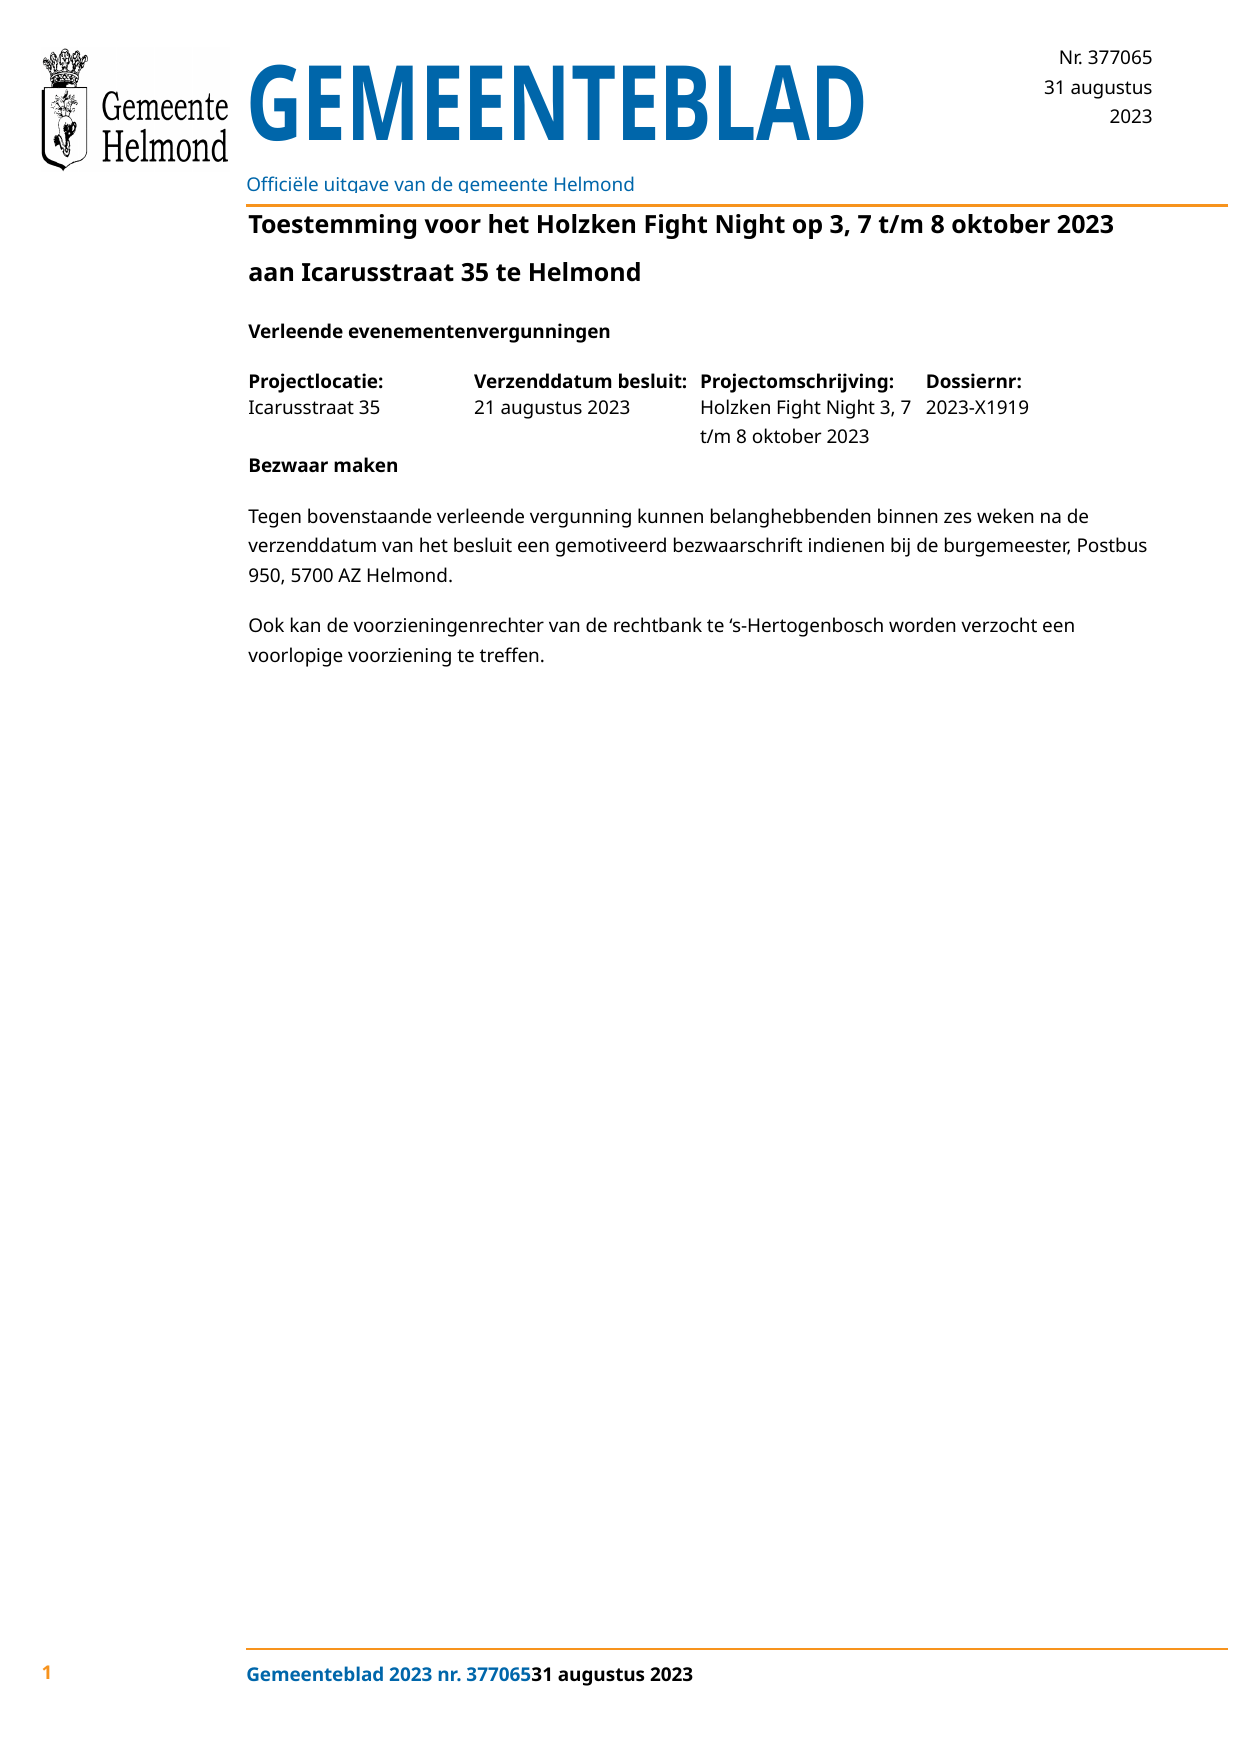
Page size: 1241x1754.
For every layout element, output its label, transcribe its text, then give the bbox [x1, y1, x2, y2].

table_header Projectlocatie: [248, 369, 474, 394]
text Verleende evenementenvergunningen [248, 318, 1152, 344]
table_header Verzenddatum besluit: [474, 369, 700, 394]
table_header Dossiernr: [926, 369, 1152, 394]
table_cell 2023-X1919 [926, 394, 1152, 449]
text Tegen bovenstaande verleende vergunning kunnen belanghebbenden binnen zes weken na de verzenddatum van het besluit een gemotiveerd bezwaarschrift indienen bij de burgemeester, Postbus 950, 5700 AZ Helmond. [248, 503, 1152, 588]
table_header Projectomschrijving: [700, 369, 926, 394]
text Ook kan de voorzieningenrechter van de rechtbank te ‘s-Hertogenbosch worden verzocht een voorlopige voorziening te treffen. [248, 613, 1152, 668]
table_cell Holzken Fight Night 3, 7 t/m 8 oktober 2023 [700, 394, 926, 449]
text Bezwaar maken [248, 453, 1152, 478]
text Toestemming voor het Holzken Fight Night op 3, 7 t/m 8 oktober 2023 aan Icarusstraat 35 te Helmond [248, 207, 1152, 288]
table_cell Icarusstraat 35 [248, 394, 474, 449]
table_cell 21 augustus 2023 [474, 394, 700, 449]
picture [41, 47, 231, 172]
